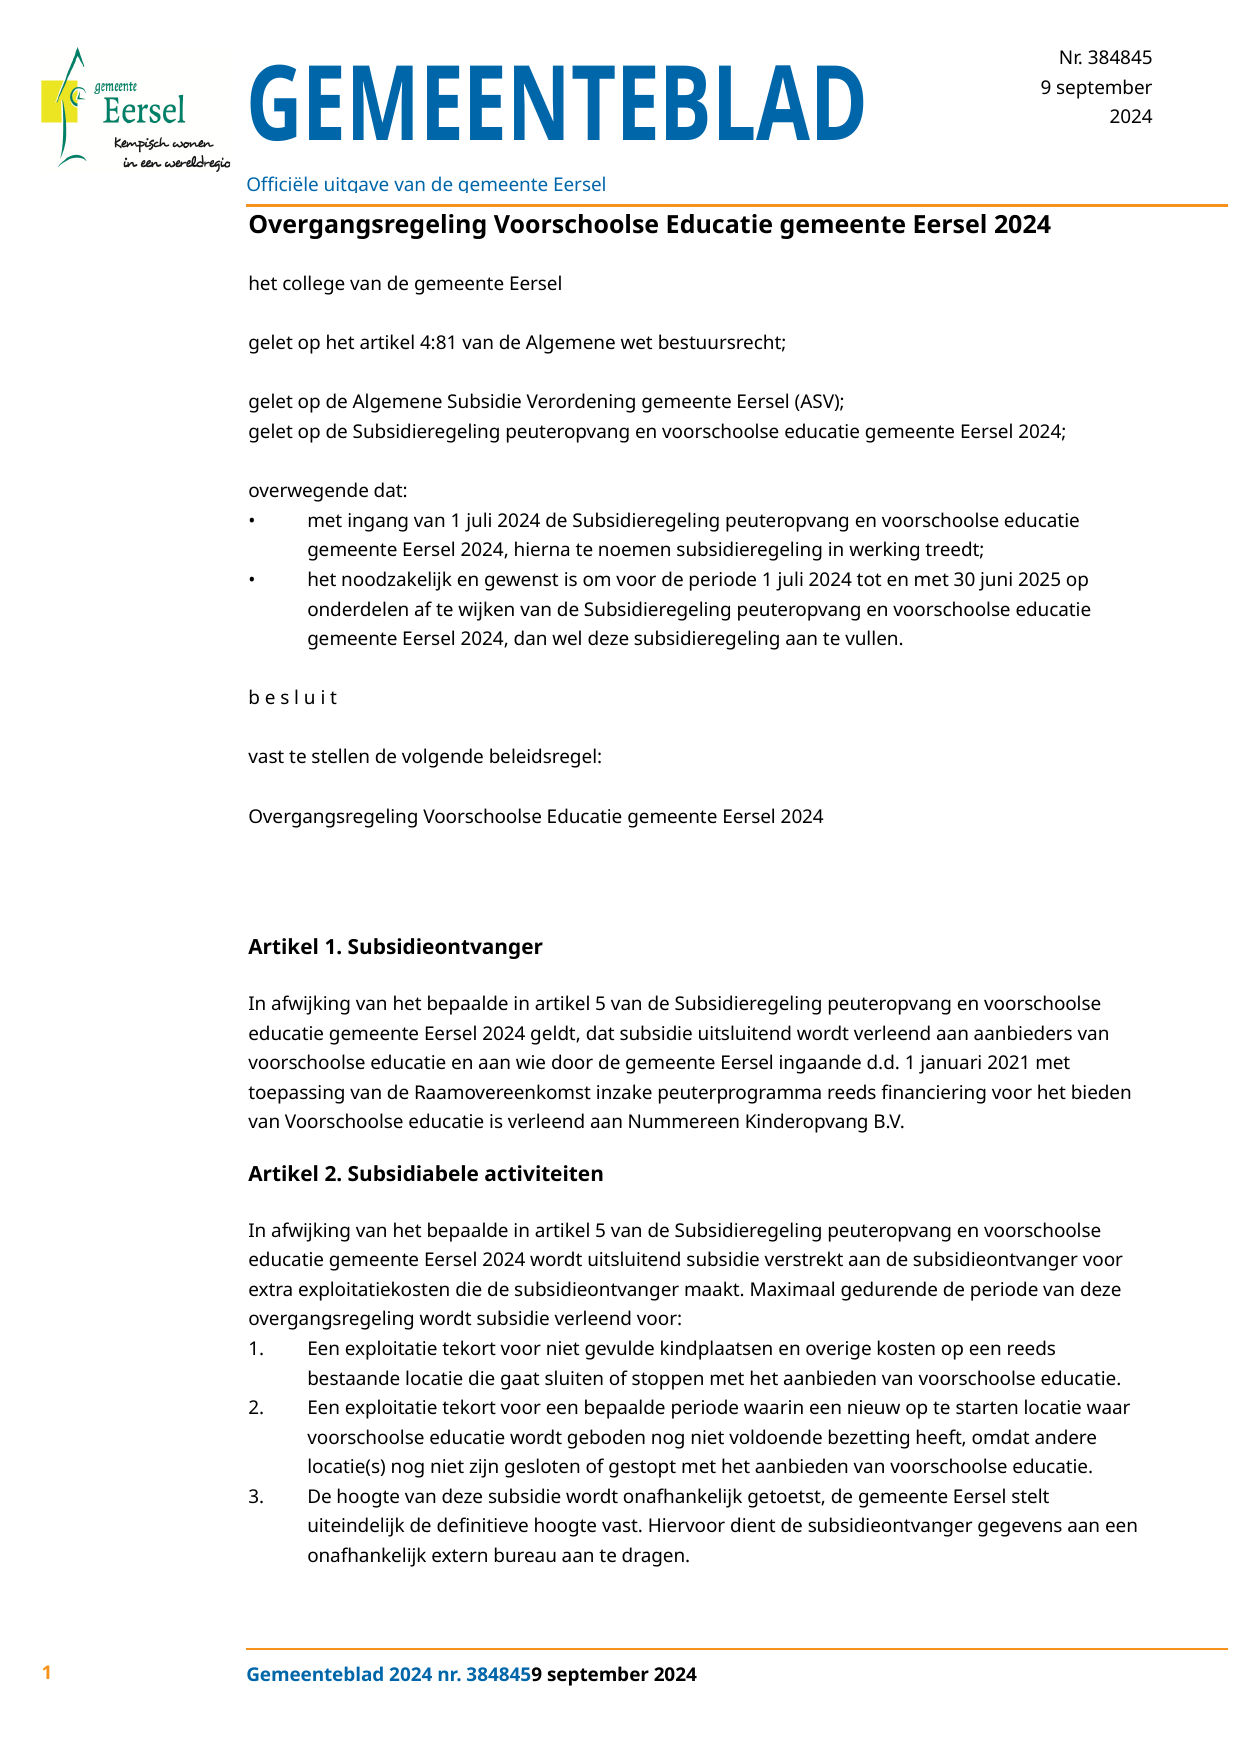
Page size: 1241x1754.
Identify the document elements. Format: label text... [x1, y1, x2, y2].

text het college van de gemeente Eersel [248, 270, 1152, 296]
text gelet op de Subsidieregeling peuteropvang en voorschoolse educatie gemeente Eersel 2024; [248, 418, 1152, 444]
list met ingang van 1 juli 2024 de Subsidieregeling peuteropvang en voorschoolse educatie gemeente Eersel 2024, hierna te noemen subsidieregeling in werking treedt; [248, 507, 1152, 562]
text Overgangsregeling Voorschoolse Educatie gemeente Eersel 2024 [248, 207, 1152, 241]
text b e s l u i t [248, 684, 1152, 710]
picture [41, 47, 231, 172]
text Artikel 2. Subsidiabele activiteiten [248, 1159, 1152, 1187]
text gelet op de Algemene Subsidie Verordening gemeente Eersel (ASV); [248, 389, 1152, 414]
text Artikel 1. Subsidieontvanger [248, 932, 1152, 961]
text overwegende dat: [248, 477, 1152, 503]
text gelet op het artikel 4:81 van de Algemene wet bestuursrecht; [248, 329, 1152, 355]
list Een exploitatie tekort voor een bepaalde periode waarin een nieuw op te starten locatie waar voorschoolse educatie wordt geboden nog niet voldoende bezetting heeft, omdat andere locatie(s) nog niet zijn gesloten of gestopt met het aanbieden van voorschoolse educatie. [248, 1394, 1152, 1479]
list De hoogte van deze subsidie wordt onafhankelijk getoetst, de gemeente Eersel stelt uiteindelijk de definitieve hoogte vast. Hiervoor dient de subsidieontvanger gegevens aan een onafhankelijk extern bureau aan te dragen. [248, 1483, 1152, 1568]
text In afwijking van het bepaalde in artikel 5 van de Subsidieregeling peuteropvang en voorschoolse educatie gemeente Eersel 2024 geldt, dat subsidie uitsluitend wordt verleend aan aanbieders van voorschoolse educatie en aan wie door de gemeente Eersel ingaande d.d. 1 januari 2021 met toepassing van de Raamovereenkomst inzake peuterprogramma reeds financiering voor het bieden van Voorschoolse educatie is verleend aan Nummereen Kinderopvang B.V. [248, 990, 1152, 1134]
list Een exploitatie tekort voor niet gevulde kindplaatsen en overige kosten op een reeds bestaande locatie die gaat sluiten of stoppen met het aanbieden van voorschoolse educatie. [248, 1335, 1152, 1391]
text vast te stellen de volgende beleidsregel: [248, 744, 1152, 769]
list het noodzakelijk en gewenst is om voor de periode 1 juli 2024 tot en met 30 juni 2025 op onderdelen af te wijken van de Subsidieregeling peuteropvang en voorschoolse educatie gemeente Eersel 2024, dan wel deze subsidieregeling aan te vullen. [248, 566, 1152, 651]
text Overgangsregeling Voorschoolse Educatie gemeente Eersel 2024 [248, 803, 1152, 828]
text In afwijking van het bepaalde in artikel 5 van de Subsidieregeling peuteropvang en voorschoolse educatie gemeente Eersel 2024 wordt uitsluitend subsidie verstrekt aan de subsidieontvanger voor extra exploitatiekosten die de subsidieontvanger maakt. Maximaal gedurende de periode van deze overgangsregeling wordt subsidie verleend voor: [248, 1217, 1152, 1331]
